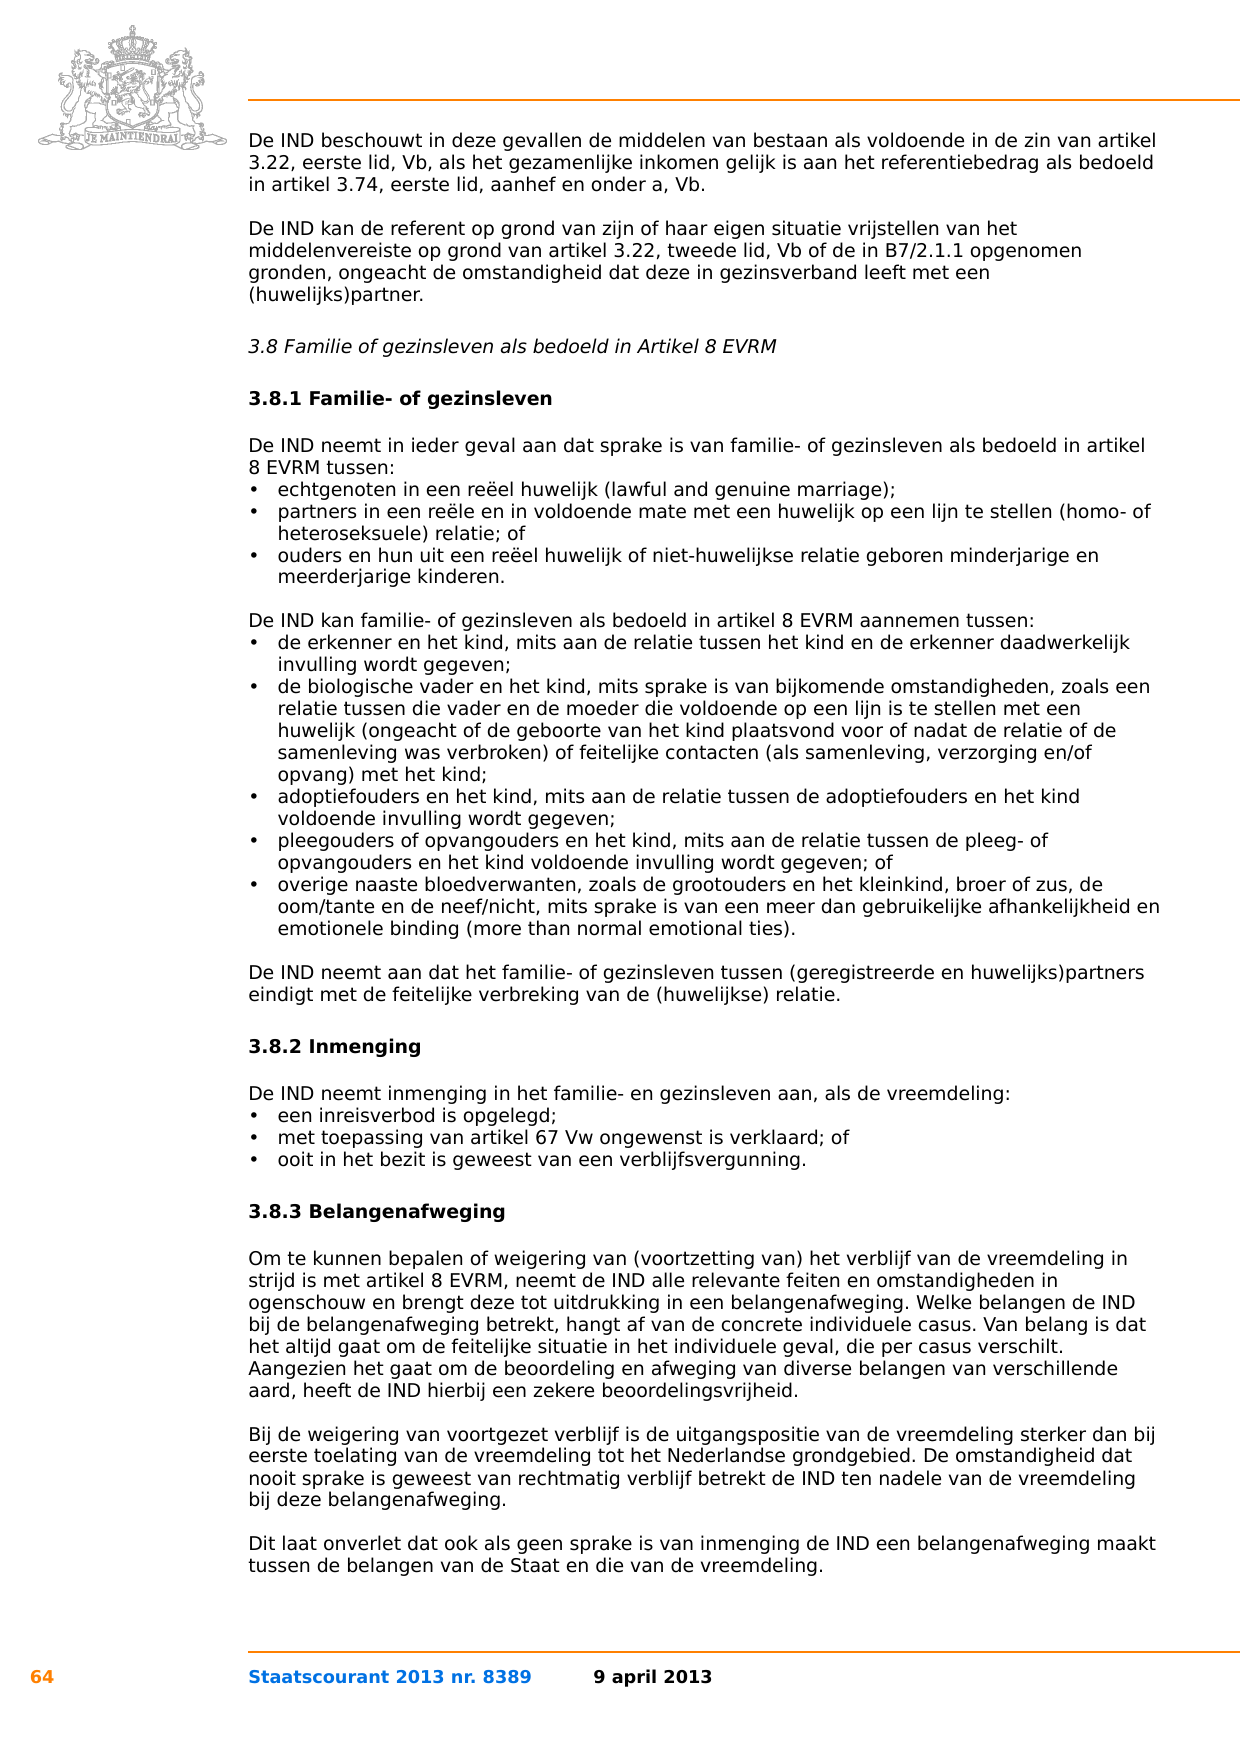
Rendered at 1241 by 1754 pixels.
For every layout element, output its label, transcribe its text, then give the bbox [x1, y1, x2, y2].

text • de erkenner en het kind, mits aan de relatie tussen het kind en de erkenner daadwerkelijk invulling wordt gegeven; [248, 632, 1163, 676]
text • de biologische vader en het kind, mits sprake is van bijkomende omstandigheden, zoals een relatie tussen die vader en de moeder die voldoende op een lijn is te stellen met een huwelijk (ongeacht of de geboorte van het kind plaatsvond voor of nadat de relatie of de samenleving was verbroken) of feitelijke contacten (als samenleving, verzorging en/of opvang) met het kind; [248, 676, 1163, 786]
text • pleegouders of opvangouders en het kind, mits aan de relatie tussen de pleeg- of opvangouders en het kind voldoende invulling wordt gegeven; of [248, 830, 1163, 874]
text • ooit in het bezit is geweest van een verblijfsvergunning. [248, 1149, 1163, 1171]
text • met toepassing van artikel 67 Vw ongewenst is verklaard; of [248, 1127, 1163, 1149]
text De IND neemt inmenging in het familie- en gezinsleven aan, als de vreemdeling: [248, 1083, 1163, 1105]
text De IND kan familie- of gezinsleven als bedoeld in artikel 8 EVRM aannemen tussen: [248, 610, 1163, 632]
text • ouders en hun uit een reëel huwelijk of niet-huwelijkse relatie geboren minderjarige en meerderjarige kinderen. [248, 544, 1163, 588]
text Bij de weigering van voortgezet verblijf is de uitgangspositie van de vreemdeling sterker dan bij eerste toelating van de vreemdeling tot het Nederlandse grondgebied. De omstandigheid dat nooit sprake is geweest van rechtmatig verblijf betrekt de IND ten nadele van de vreemdeling bij deze belangenafweging. [248, 1423, 1163, 1511]
text • overige naaste bloedverwanten, zoals de grootouders en het kleinkind, broer of zus, de oom/tante en de neef/nicht, mits sprake is van een meer dan gebruikelijke afhankelijkheid en emotionele binding (more than normal emotional ties). [248, 874, 1163, 940]
subtitle 3.8.3 Belangenafweging [248, 1201, 1163, 1223]
text • partners in een reële en in voldoende mate met een huwelijk op een lijn te stellen (homo- of heteroseksuele) relatie; of [248, 501, 1163, 544]
subtitle 3.8.1 Familie- of gezinsleven [248, 388, 1163, 409]
text • een inreisverbod is opgelegd; [248, 1105, 1163, 1127]
text Om te kunnen bepalen of weigering van (voortzetting van) het verblijf van de vreemdeling in strijd is met artikel 8 EVRM, neemt de IND alle relevante feiten en omstandigheden in ogenschouw en brengt deze tot uitdrukking in een belangenafweging. Welke belangen de IND bij de belangenafweging betrekt, hangt af van de concrete individuele casus. Van belang is dat het altijd gaat om de feitelijke situatie in het individuele geval, die per casus verschilt. Aangezien het gaat om de beoordeling en afweging van diverse belangen van verschillende aard, heeft de IND hierbij een zekere beoordelingsvrijheid. [248, 1248, 1163, 1402]
text De IND neemt in ieder geval aan dat sprake is van familie- of gezinsleven als bedoeld in artikel 8 EVRM tussen: [248, 434, 1163, 478]
text Dit laat onverlet dat ook als geen sprake is van inmenging de IND een belangenafweging maakt tussen de belangen van de Staat en die van de vreemdeling. [248, 1533, 1163, 1577]
subtitle 3.8 Familie of gezinsleven als bedoeld in Artikel 8 EVRM [248, 336, 1163, 358]
text • adoptiefouders en het kind, mits aan de relatie tussen de adoptiefouders en het kind voldoende invulling wordt gegeven; [248, 786, 1163, 830]
text De IND neemt aan dat het familie- of gezinsleven tussen (geregistreerde en huwelijks)partners eindigt met de feitelijke verbreking van de (huwelijkse) relatie. [248, 962, 1163, 1006]
text De IND kan de referent op grond van zijn of haar eigen situatie vrijstellen van het middelenvereiste op grond van artikel 3.22, tweede lid, Vb of de in B7/2.1.1 opgenomen gronden, ongeacht de omstandigheid dat deze in gezinsverband leeft met een (huwelijks)partner. [248, 218, 1163, 306]
text De IND beschouwt in deze gevallen de middelen van bestaan als voldoende in de zin van artikel 3.22, eerste lid, Vb, als het gezamenlijke inkomen gelijk is aan het referentiebedrag als bedoeld in artikel 3.74, eerste lid, aanhef en onder a, Vb. [248, 130, 1163, 196]
subtitle 3.8.2 Inmenging [248, 1036, 1163, 1058]
picture [38, 25, 227, 150]
text • echtgenoten in een reëel huwelijk (lawful and genuine marriage); [248, 478, 1163, 501]
